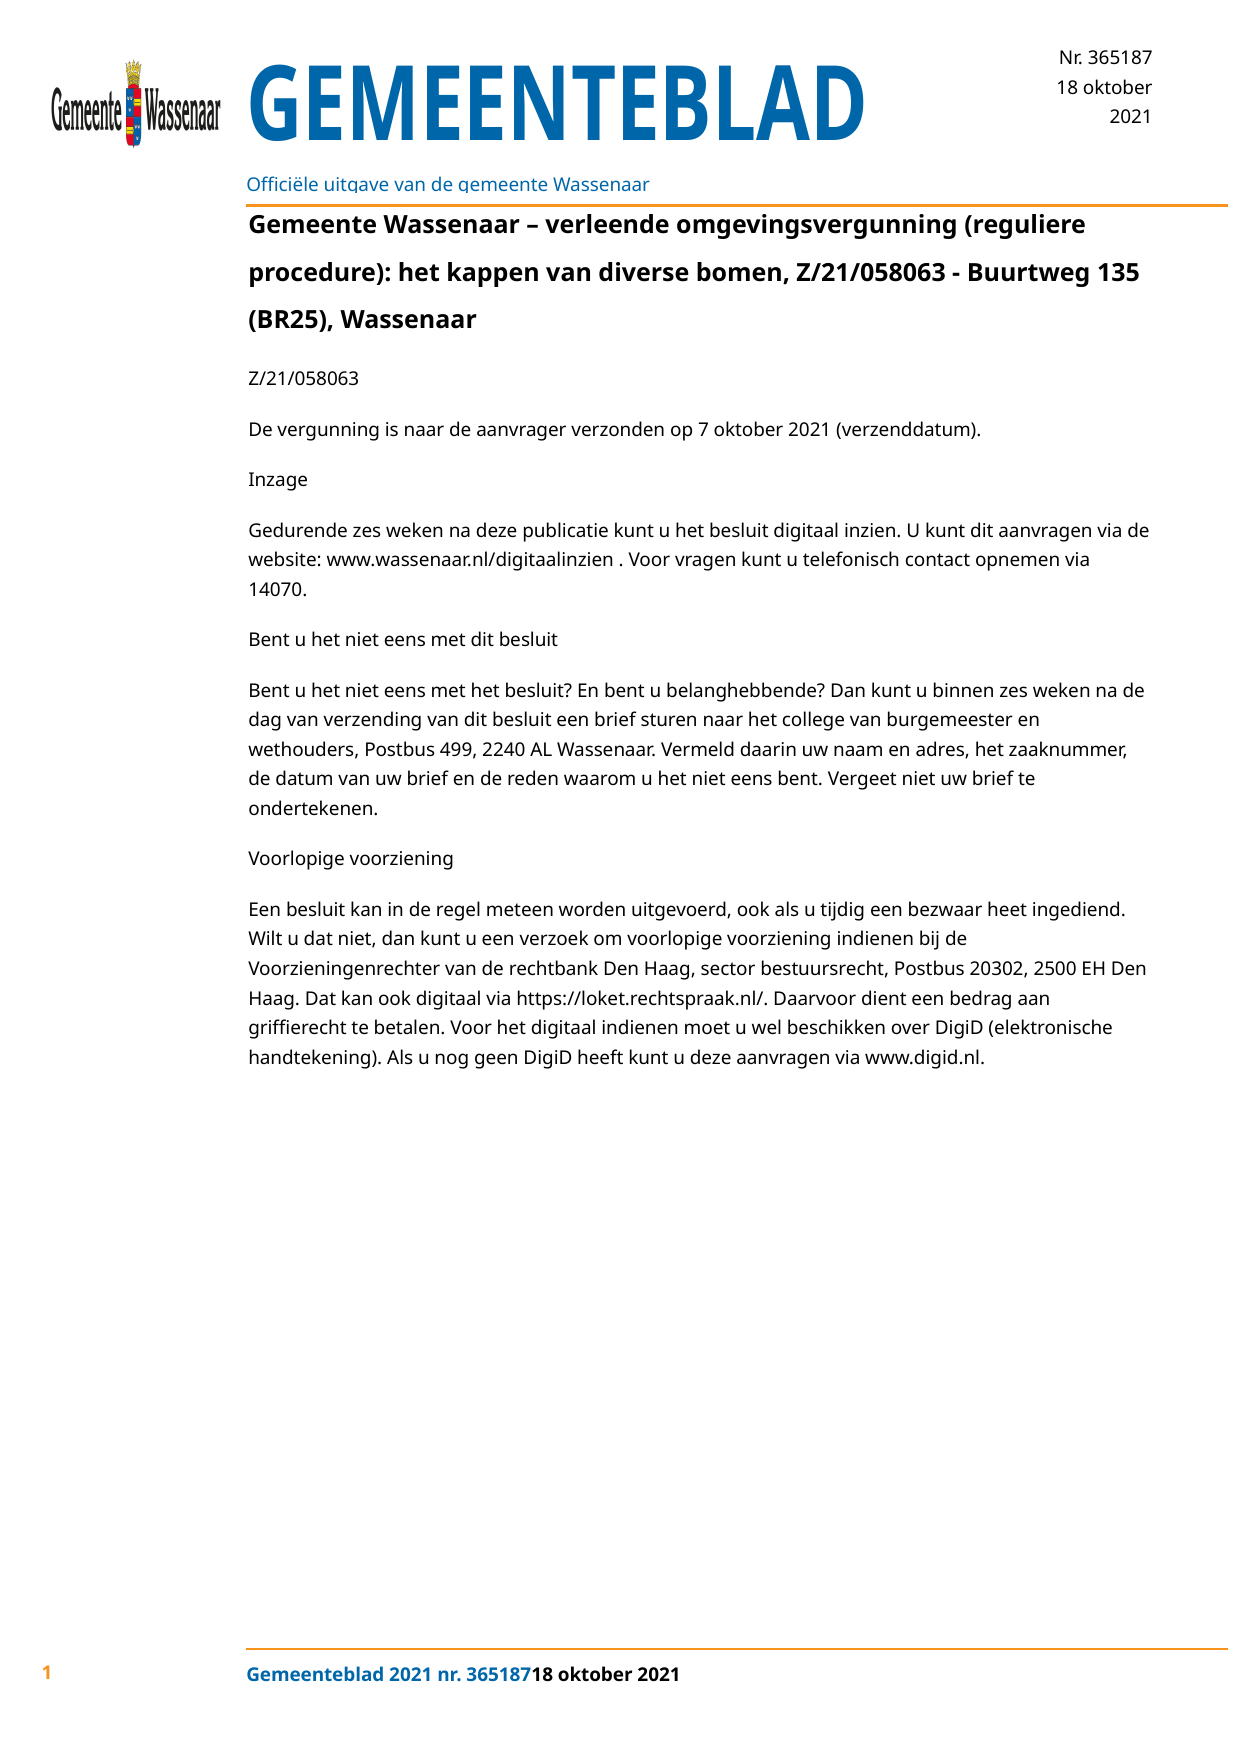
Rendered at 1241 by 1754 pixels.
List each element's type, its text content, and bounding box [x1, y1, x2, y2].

picture [41, 47, 231, 172]
text De vergunning is naar de aanvrager verzonden op 7 oktober 2021 (verzenddatum). [248, 416, 1152, 442]
text Voorlopige voorziening [248, 846, 1152, 871]
text Z/21/058063 [248, 366, 1152, 391]
text Bent u het niet eens met het besluit? En bent u belanghebbende? Dan kunt u binnen zes weken na de dag van verzending van dit besluit een brief sturen naar het college van burgemeester en wethouders, Postbus 499, 2240 AL Wassenaar. Vermeld daarin uw naam en adres, het zaaknummer, de datum van uw brief en de reden waarom u het niet eens bent. Vergeet niet uw brief te ondertekenen. [248, 677, 1152, 821]
text Inzage [248, 466, 1152, 492]
text Bent u het niet eens met dit besluit [248, 626, 1152, 652]
text Gedurende zes weken na deze publicatie kunt u het besluit digitaal inzien. U kunt dit aanvragen via de website: www.wassenaar.nl/digitaalinzien . Voor vragen kunt u telefonisch contact opnemen via 14070. [248, 517, 1152, 602]
text Een besluit kan in de regel meteen worden uitgevoerd, ook als u tijdig een bezwaar heet ingediend. Wilt u dat niet, dan kunt u een verzoek om voorlopige voorziening indienen bij de Voorzieningenrechter van de rechtbank Den Haag, sector bestuursrecht, Postbus 20302, 2500 EH Den Haag. Dat kan ook digitaal via https://loket.rechtspraak.nl/. Daarvoor dient een bedrag aan griffierecht te betalen. Voor het digitaal indienen moet u wel beschikken over DigiD (elektronische handtekening). Als u nog geen DigiD heeft kunt u deze aanvragen via www.digid.nl. [248, 896, 1152, 1069]
text Gemeente Wassenaar – verleende omgevingsvergunning (reguliere procedure): het kappen van diverse bomen, Z/21/058063 - Buurtweg 135 (BR25), Wassenaar [248, 207, 1152, 336]
